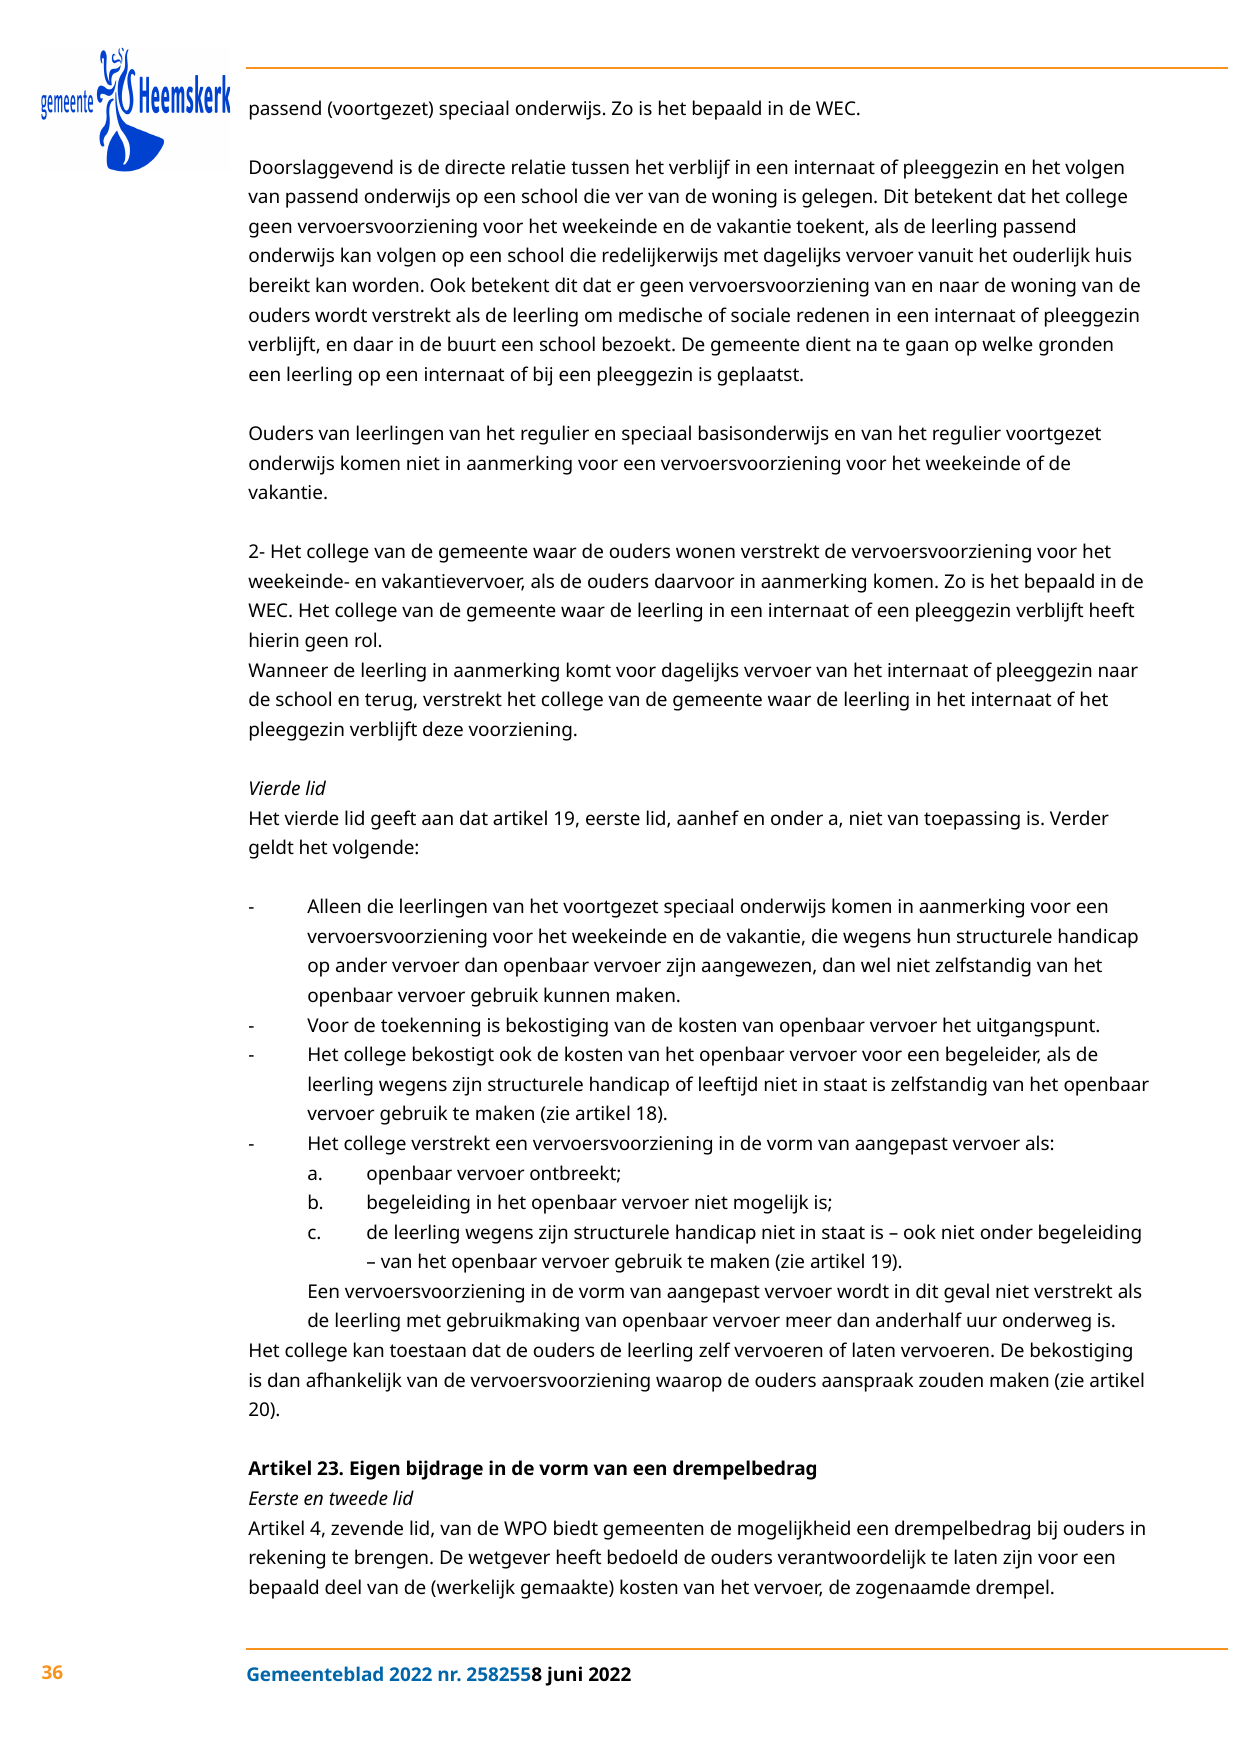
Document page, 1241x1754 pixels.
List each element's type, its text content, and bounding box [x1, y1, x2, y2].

text 2- Het college van de gemeente waar de ouders wonen verstrekt de vervoersvoorziening voor het weekeinde- en vakantievervoer, als de ouders daarvoor in aanmerking komen. Zo is het bepaald in de WEC. Het college van de gemeente waar de leerling in een internaat of een pleeggezin verblijft heeft hierin geen rol. [248, 538, 1152, 653]
list Een vervoersvoorziening in de vorm van aangepast vervoer wordt in dit geval niet verstrekt als de leerling met gebruikmaking van openbaar vervoer meer dan anderhalf uur onderweg is. [248, 1278, 1152, 1333]
text Wanneer de leerling in aanmerking komt voor dagelijks vervoer van het internaat of pleeggezin naar de school en terug, verstrekt het college van de gemeente waar de leerling in het internaat of het pleeggezin verblijft deze voorziening. [248, 657, 1152, 742]
text Ouders van leerlingen van het regulier en speciaal basisonderwijs en van het regulier voortgezet onderwijs komen niet in aanmerking voor een vervoersvoorziening voor het weekeinde of de vakantie. [248, 420, 1152, 505]
text Doorslaggevend is de directe relatie tussen het verblijf in een internaat of pleeggezin en het volgen van passend onderwijs op een school die ver van de woning is gelegen. Dit betekent dat het college geen vervoersvoorziening voor het weekeinde en de vakantie toekent, als de leerling passend onderwijs kan volgen op een school die redelijkerwijs met dagelijks vervoer vanuit het ouderlijk huis bereikt kan worden. Ook betekent dit dat er geen vervoersvoorziening van en naar de woning van de ouders wordt verstrekt als de leerling om medische of sociale redenen in een internaat of pleeggezin verblijft, en daar in de buurt een school bezoekt. De gemeente dient na te gaan op welke gronden een leerling op een internaat of bij een pleeggezin is geplaatst. [248, 154, 1152, 387]
list Alleen die leerlingen van het voortgezet speciaal onderwijs komen in aanmerking voor een vervoersvoorziening voor het weekeinde en de vakantie, die wegens hun structurele handicap op ander vervoer dan openbaar vervoer zijn aangewezen, dan wel niet zelfstandig van het openbaar vervoer gebruik kunnen maken. [248, 893, 1152, 1008]
text Eerste en tweede lid [248, 1485, 1152, 1511]
text Vierde lid [248, 775, 1152, 801]
text Het vierde lid geeft aan dat artikel 19, eerste lid, aanhef en onder a, niet van toepassing is. Verder geldt het volgende: [248, 805, 1152, 860]
list begeleiding in het openbaar vervoer niet mogelijk is; [307, 1189, 1152, 1215]
picture [41, 47, 231, 172]
list Voor de toekenning is bekostiging van de kosten van openbaar vervoer het uitgangspunt. [248, 1012, 1152, 1038]
text Artikel 23. Eigen bijdrage in de vorm van een drempelbedrag [248, 1456, 1152, 1481]
list Het college bekostigt ook de kosten van het openbaar vervoer voor een begeleider, als de leerling wegens zijn structurele handicap of leeftijd niet in staat is zelfstandig van het openbaar vervoer gebruik te maken (zie artikel 18). [248, 1041, 1152, 1126]
list Het college verstrekt een vervoersvoorziening in de vorm van aangepast vervoer als: [248, 1130, 1152, 1156]
list de leerling wegens zijn structurele handicap niet in staat is – ook niet onder begeleiding – van het openbaar vervoer gebruik te maken (zie artikel 19). [307, 1219, 1152, 1274]
text Het college kan toestaan dat de ouders de leerling zelf vervoeren of laten vervoeren. De bekostiging is dan afhankelijk van de vervoersvoorziening waarop de ouders aanspraak zouden maken (zie artikel 20). [248, 1337, 1152, 1422]
list openbaar vervoer ontbreekt; [307, 1160, 1152, 1186]
text passend (voortgezet) speciaal onderwijs. Zo is het bepaald in de WEC. [248, 95, 1152, 121]
text Artikel 4, zevende lid, van de WPO biedt gemeenten de mogelijkheid een drempelbedrag bij ouders in rekening te brengen. De wetgever heeft bedoeld de ouders verantwoordelijk te laten zijn voor een bepaald deel van de (werkelijk gemaakte) kosten van het vervoer, de zogenaamde drempel. [248, 1515, 1152, 1600]
